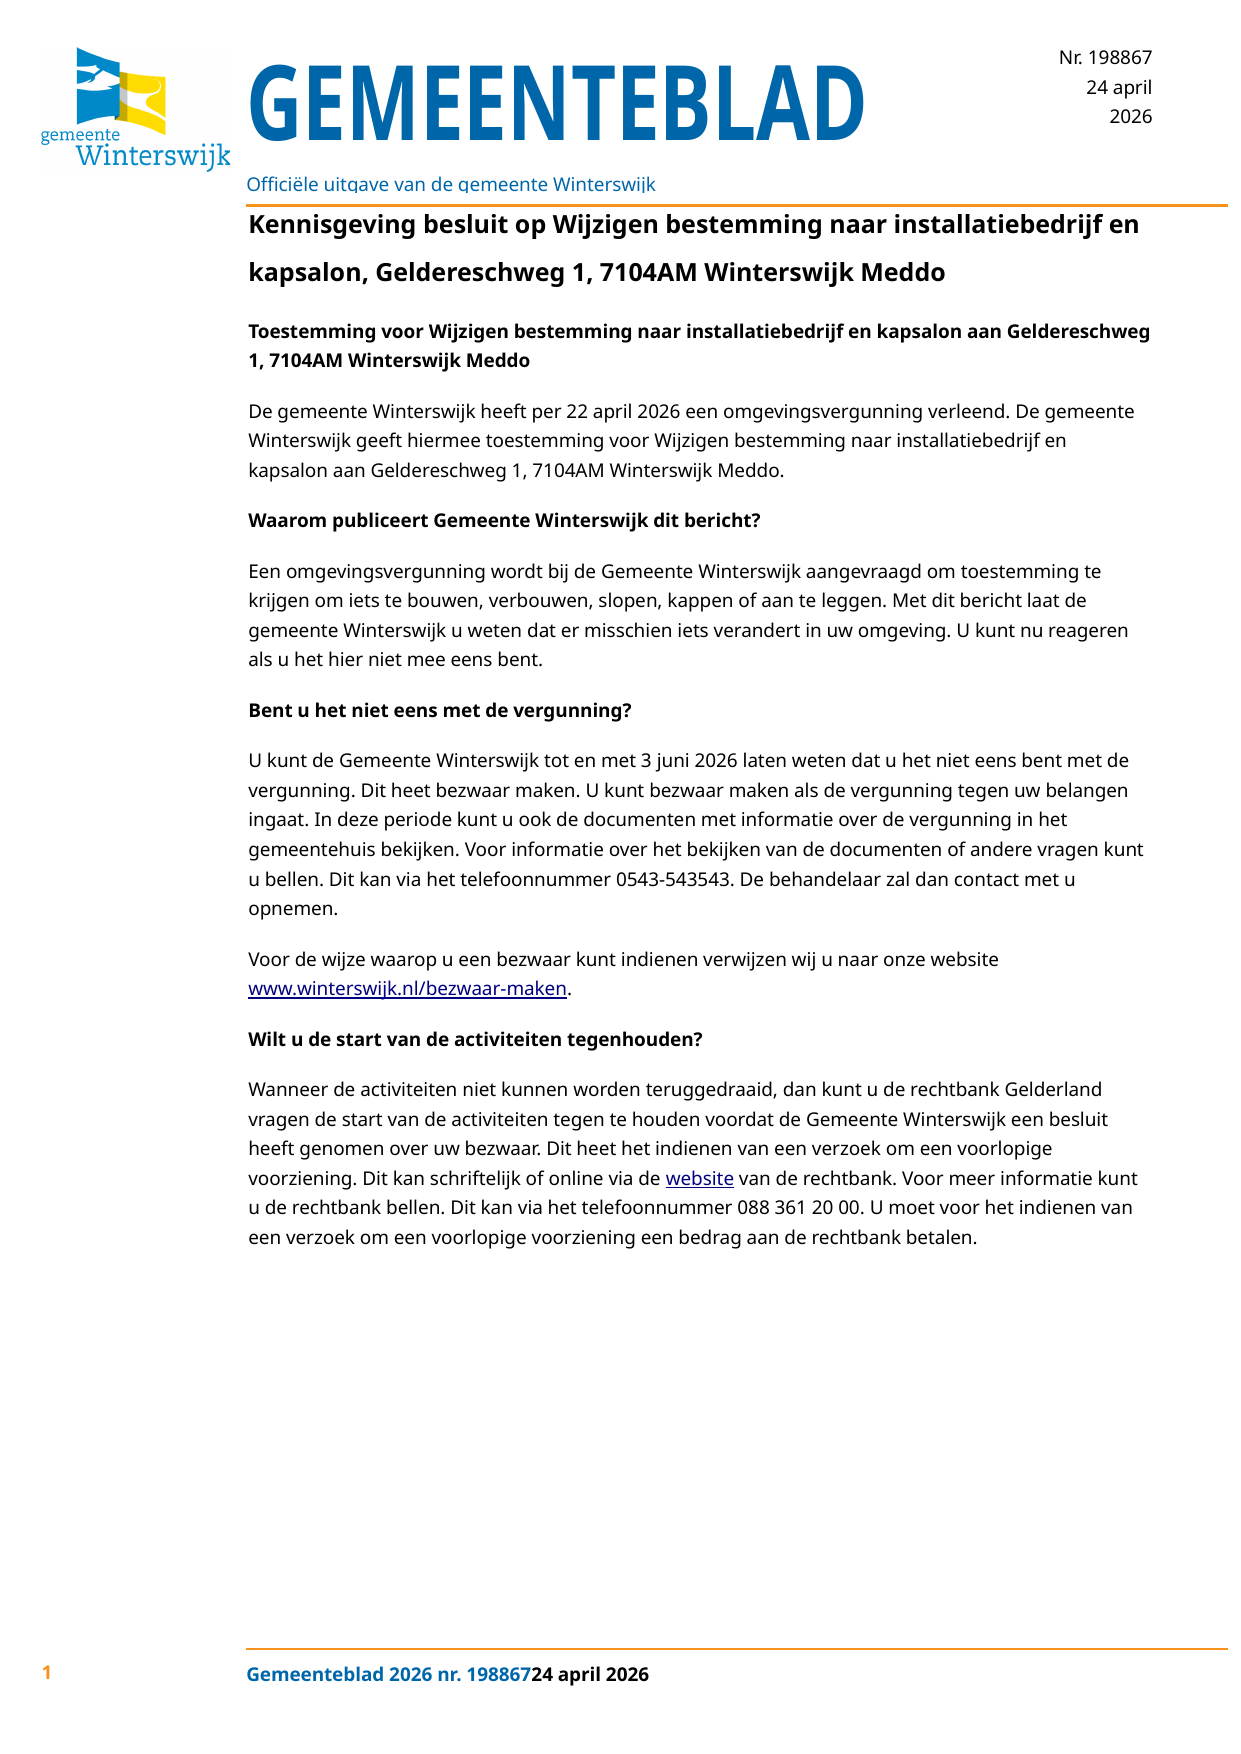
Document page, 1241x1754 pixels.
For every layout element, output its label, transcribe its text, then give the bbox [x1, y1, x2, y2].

text Bent u het niet eens met de vergunning? [248, 697, 1152, 723]
picture [225, 153, 231, 162]
text Waarom publiceert Gemeente Winterswijk dit bericht? [248, 507, 1152, 533]
text Wanneer de activiteiten niet kunnen worden teruggedraaid, dan kunt u de rechtbank Gelderland vragen de start van de activiteiten tegen te houden voordat de Gemeente Winterswijk een besluit heeft genomen over uw bezwaar. Dit heet het indienen van een verzoek om een voorlopige voorziening. Dit kan schriftelijk of online via de website van de rechtbank. Voor meer informatie kunt u de rechtbank bellen. Dit kan via het telefoonnummer 088 361 20 00. U moet voor het indienen van een verzoek om een voorlopige voorziening een bedrag aan de rechtbank betalen. [248, 1076, 1152, 1250]
text Voor de wijze waarop u een bezwaar kunt indienen verwijzen wij u naar onze website www.winterswijk.nl/bezwaar-maken. [248, 946, 1152, 1001]
text U kunt de Gemeente Winterswijk tot en met 3 juni 2026 laten weten dat u het niet eens bent met de vergunning. Dit heet bezwaar maken. U kunt bezwaar maken als de vergunning tegen uw belangen ingaat. In deze periode kunt u ook de documenten met informatie over de vergunning in het gemeentehuis bekijken. Voor informatie over het bekijken van de documenten of andere vragen kunt u bellen. Dit kan via het telefoonnummer 0543-543543. De behandelaar zal dan contact met u opnemen. [248, 747, 1152, 921]
text Toestemming voor Wijzigen bestemming naar installatiebedrijf en kapsalon aan Geldereschweg 1, 7104AM Winterswijk Meddo [248, 318, 1152, 373]
text Kennisgeving besluit op Wijzigen bestemming naar installatiebedrijf en kapsalon, Geldereschweg 1, 7104AM Winterswijk Meddo [248, 207, 1152, 288]
text De gemeente Winterswijk heeft per 22 april 2026 een omgevingsvergunning verleend. De gemeente Winterswijk geeft hiermee toestemming voor Wijzigen bestemming naar installatiebedrijf en kapsalon aan Geldereschweg 1, 7104AM Winterswijk Meddo. [248, 398, 1152, 483]
text Wilt u de start van de activiteiten tegenhouden? [248, 1026, 1152, 1052]
picture [41, 47, 231, 172]
text Een omgevingsvergunning wordt bij de Gemeente Winterswijk aangevraagd om toestemming te krijgen om iets te bouwen, verbouwen, slopen, kappen of aan te leggen. Met dit bericht laat de gemeente Winterswijk u weten dat er misschien iets verandert in uw omgeving. U kunt nu reageren als u het hier niet mee eens bent. [248, 558, 1152, 672]
